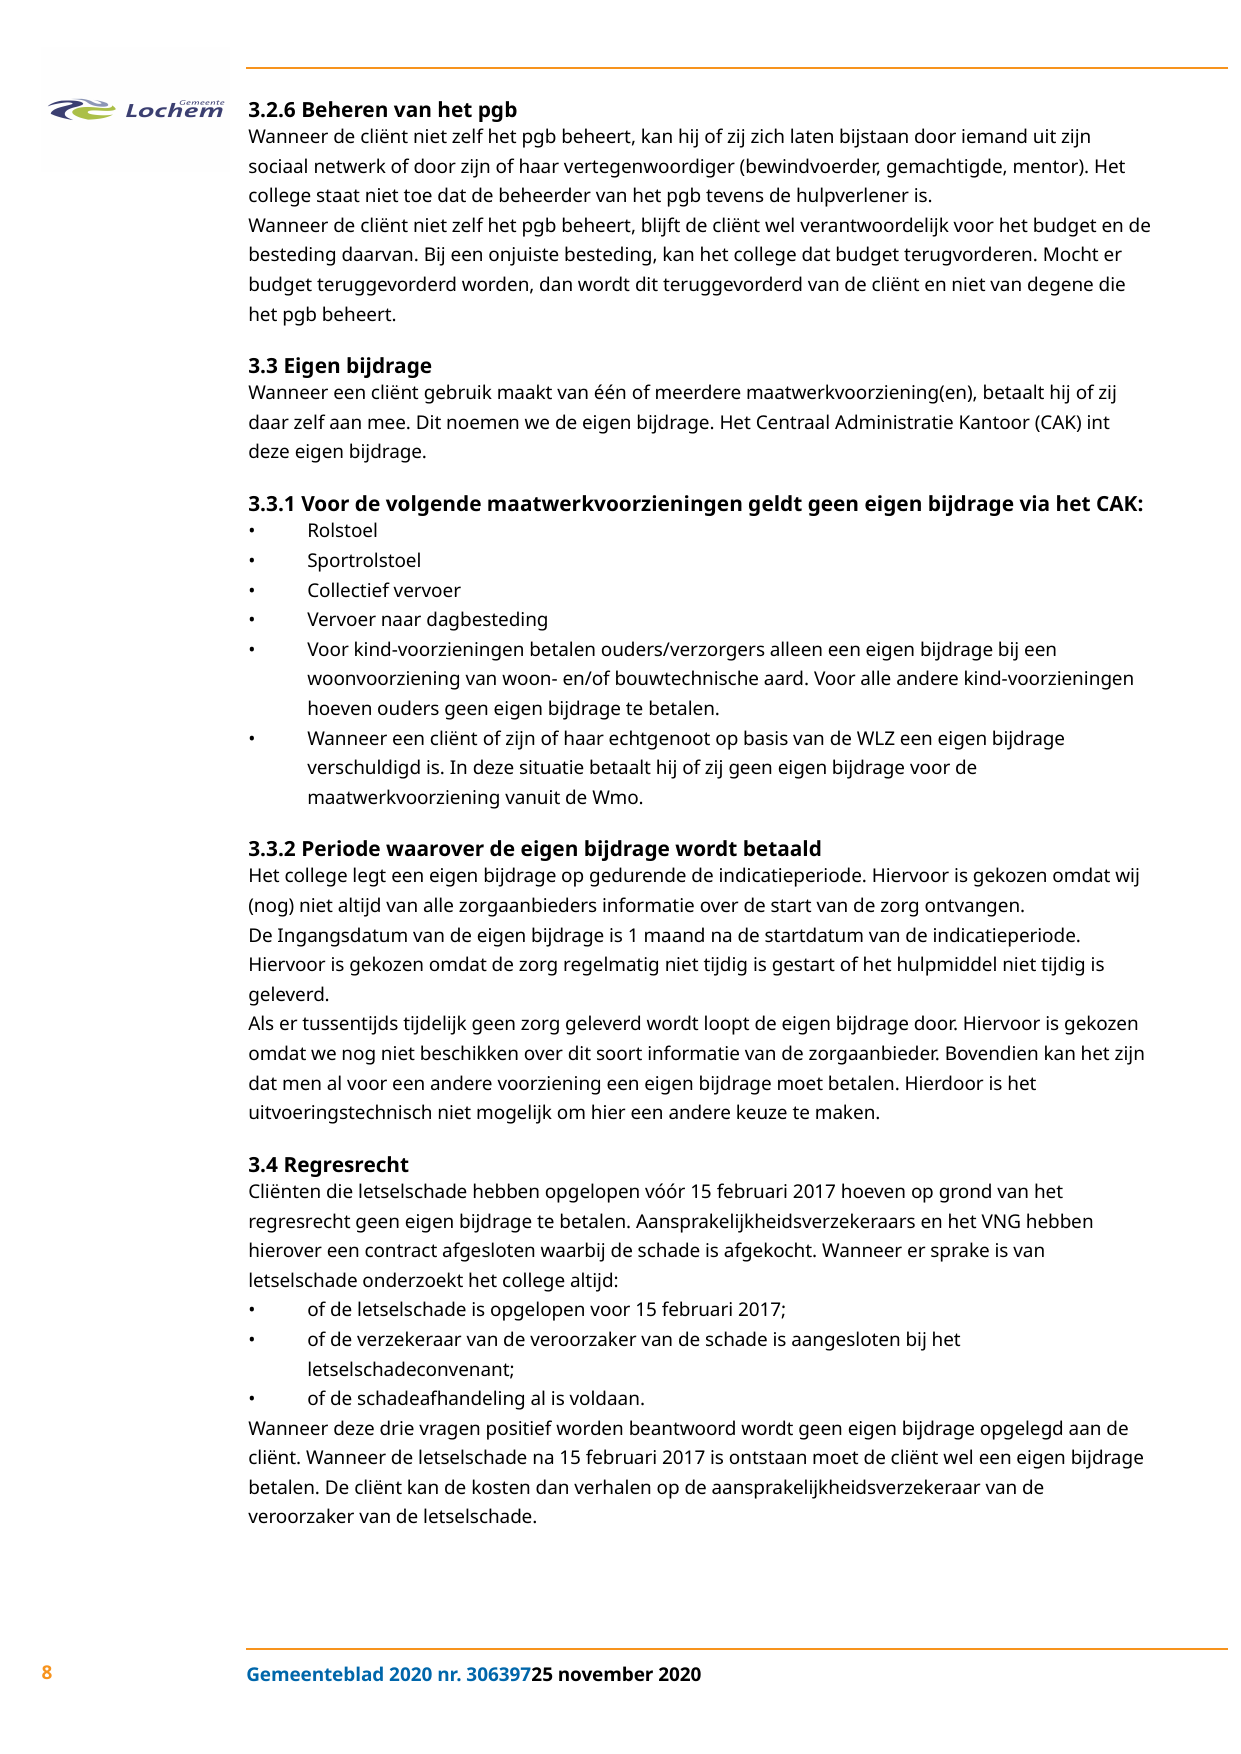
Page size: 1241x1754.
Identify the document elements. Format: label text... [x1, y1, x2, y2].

list Voor kind-voorzieningen betalen ouders/verzorgers alleen een eigen bijdrage bij een woonvoorziening van woon- en/of bouwtechnische aard. Voor alle andere kind-voorzieningen hoeven ouders geen eigen bijdrage te betalen. [248, 636, 1152, 721]
text Het college legt een eigen bijdrage op gedurende de indicatieperiode. Hiervoor is gekozen omdat wij (nog) niet altijd van alle zorgaanbieders informatie over de start van de zorg ontvangen. [248, 863, 1152, 918]
text 3.3.2 Periode waarover de eigen bijdrage wordt betaald [248, 834, 1152, 863]
picture [41, 47, 231, 172]
list Vervoer naar dagbesteding [248, 606, 1152, 632]
text Wanneer deze drie vragen positief worden beantwoord wordt geen eigen bijdrage opgelegd aan de cliënt. Wanneer de letselschade na 15 februari 2017 is ontstaan moet de cliënt wel een eigen bijdrage betalen. De cliënt kan de kosten dan verhalen op de aansprakelijkheidsverzekeraar van de veroorzaker van de letselschade. [248, 1415, 1152, 1529]
text 3.2.6 Beheren van het pgb [248, 95, 1152, 123]
text Wanneer de cliënt niet zelf het pgb beheert, kan hij of zij zich laten bijstaan door iemand uit zijn sociaal netwerk of door zijn of haar vertegenwoordiger (bewindvoerder, gemachtigde, mentor). Het college staat niet toe dat de beheerder van het pgb tevens de hulpverlener is. [248, 123, 1152, 208]
list of de verzekeraar van de veroorzaker van de schade is aangesloten bij het letselschadeconvenant; [248, 1326, 1152, 1381]
text 3.3.1 Voor de volgende maatwerkvoorzieningen geldt geen eigen bijdrage via het CAK: [248, 489, 1152, 518]
list of de schadeafhandeling al is voldaan. [248, 1385, 1152, 1411]
text 3.4 Regresrecht [248, 1150, 1152, 1178]
list Wanneer een cliënt of zijn of haar echtgenoot op basis van de WLZ een eigen bijdrage verschuldigd is. In deze situatie betaalt hij of zij geen eigen bijdrage voor de maatwerkvoorziening vanuit de Wmo. [248, 725, 1152, 809]
list of de letselschade is opgelopen voor 15 februari 2017; [248, 1297, 1152, 1322]
list Sportrolstoel [248, 547, 1152, 573]
text Cliënten die letselschade hebben opgelopen vóór 15 februari 2017 hoeven op grond van het regresrecht geen eigen bijdrage te betalen. Aansprakelijkheidsverzekeraars en het VNG hebben hierover een contract afgesloten waarbij de schade is afgekocht. Wanneer er sprake is van letselschade onderzoekt het college altijd: [248, 1178, 1152, 1293]
text Wanneer een cliënt gebruik maakt van één of meerdere maatwerkvoorziening(en), betaalt hij of zij daar zelf aan mee. Dit noemen we de eigen bijdrage. Het Centraal Administratie Kantoor (CAK) int deze eigen bijdrage. [248, 379, 1152, 464]
text Als er tussentijds tijdelijk geen zorg geleverd wordt loopt de eigen bijdrage door. Hiervoor is gekozen omdat we nog niet beschikken over dit soort informatie van de zorgaanbieder. Bovendien kan het zijn dat men al voor een andere voorziening een eigen bijdrage moet betalen. Hierdoor is het uitvoeringstechnisch niet mogelijk om hier een andere keuze te maken. [248, 1011, 1152, 1125]
list Rolstoel [248, 518, 1152, 543]
text 3.3 Eigen bijdrage [248, 351, 1152, 379]
text Wanneer de cliënt niet zelf het pgb beheert, blijft de cliënt wel verantwoordelijk voor het budget en de besteding daarvan. Bij een onjuiste besteding, kan het college dat budget terugvorderen. Mocht er budget teruggevorderd worden, dan wordt dit teruggevorderd van de cliënt en niet van degene die het pgb beheert. [248, 212, 1152, 326]
text De Ingangsdatum van de eigen bijdrage is 1 maand na de startdatum van de indicatieperiode. Hiervoor is gekozen omdat de zorg regelmatig niet tijdig is gestart of het hulpmiddel niet tijdig is geleverd. [248, 922, 1152, 1007]
list Collectief vervoer [248, 577, 1152, 602]
